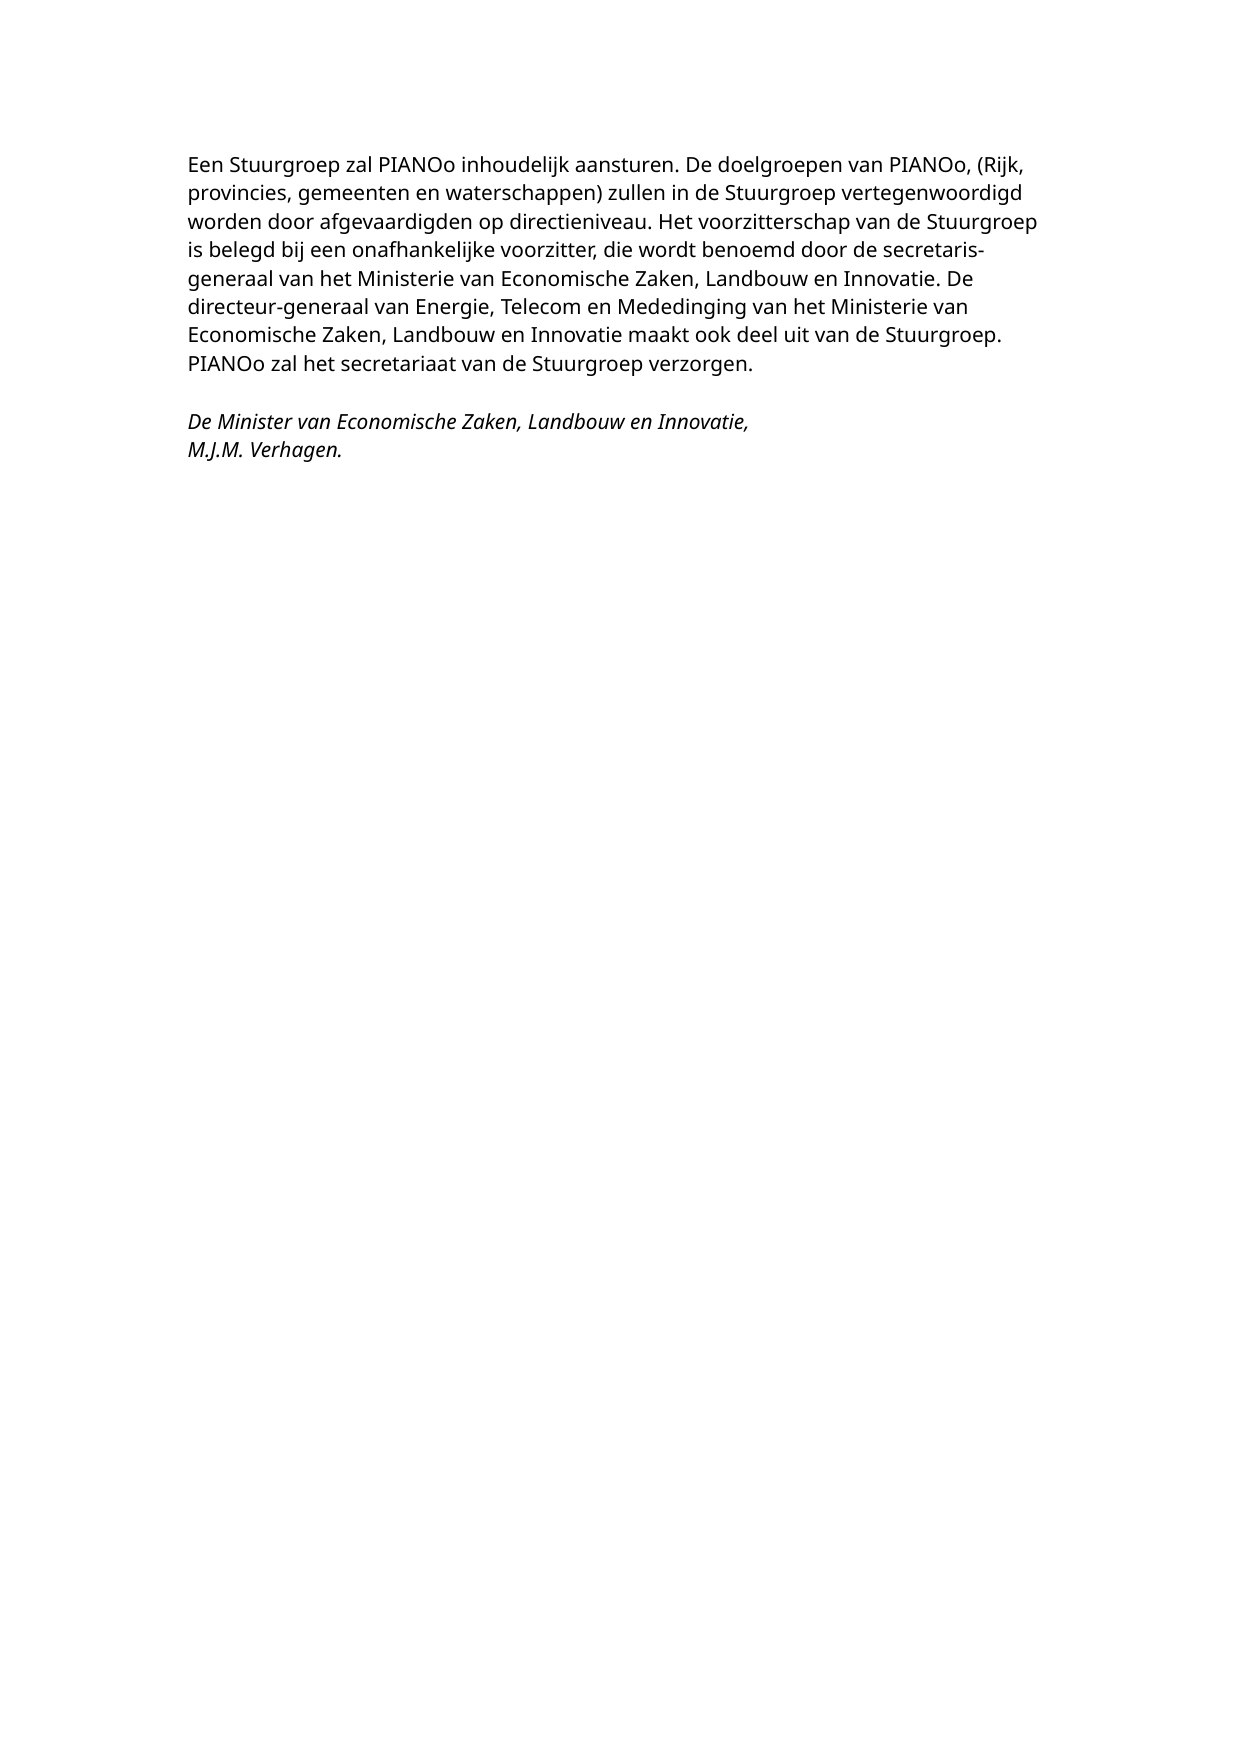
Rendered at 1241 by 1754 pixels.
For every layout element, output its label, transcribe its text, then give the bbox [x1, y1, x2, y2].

text De Minister van Economische Zaken, Landbouw en Innovatie, [187, 407, 1053, 435]
text Een Stuurgroep zal PIANOo inhoudelijk aansturen. De doelgroepen van PIANOo, (Rijk, provincies, gemeenten en waterschappen) zullen in de Stuurgroep vertegenwoordigd worden door afgevaardigden op directieniveau. Het voorzitterschap van de Stuurgroep is belegd bij een onafhankelijke voorzitter, die wordt benoemd door de secretaris-generaal van het Ministerie van Economische Zaken, Landbouw en Innovatie. De directeur-generaal van Energie, Telecom en Mededinging van het Ministerie van Economische Zaken, Landbouw en Innovatie maakt ook deel uit van de Stuurgroep. PIANOo zal het secretariaat van de Stuurgroep verzorgen. [187, 150, 1053, 377]
text M.J.M. Verhagen. [187, 435, 1053, 464]
